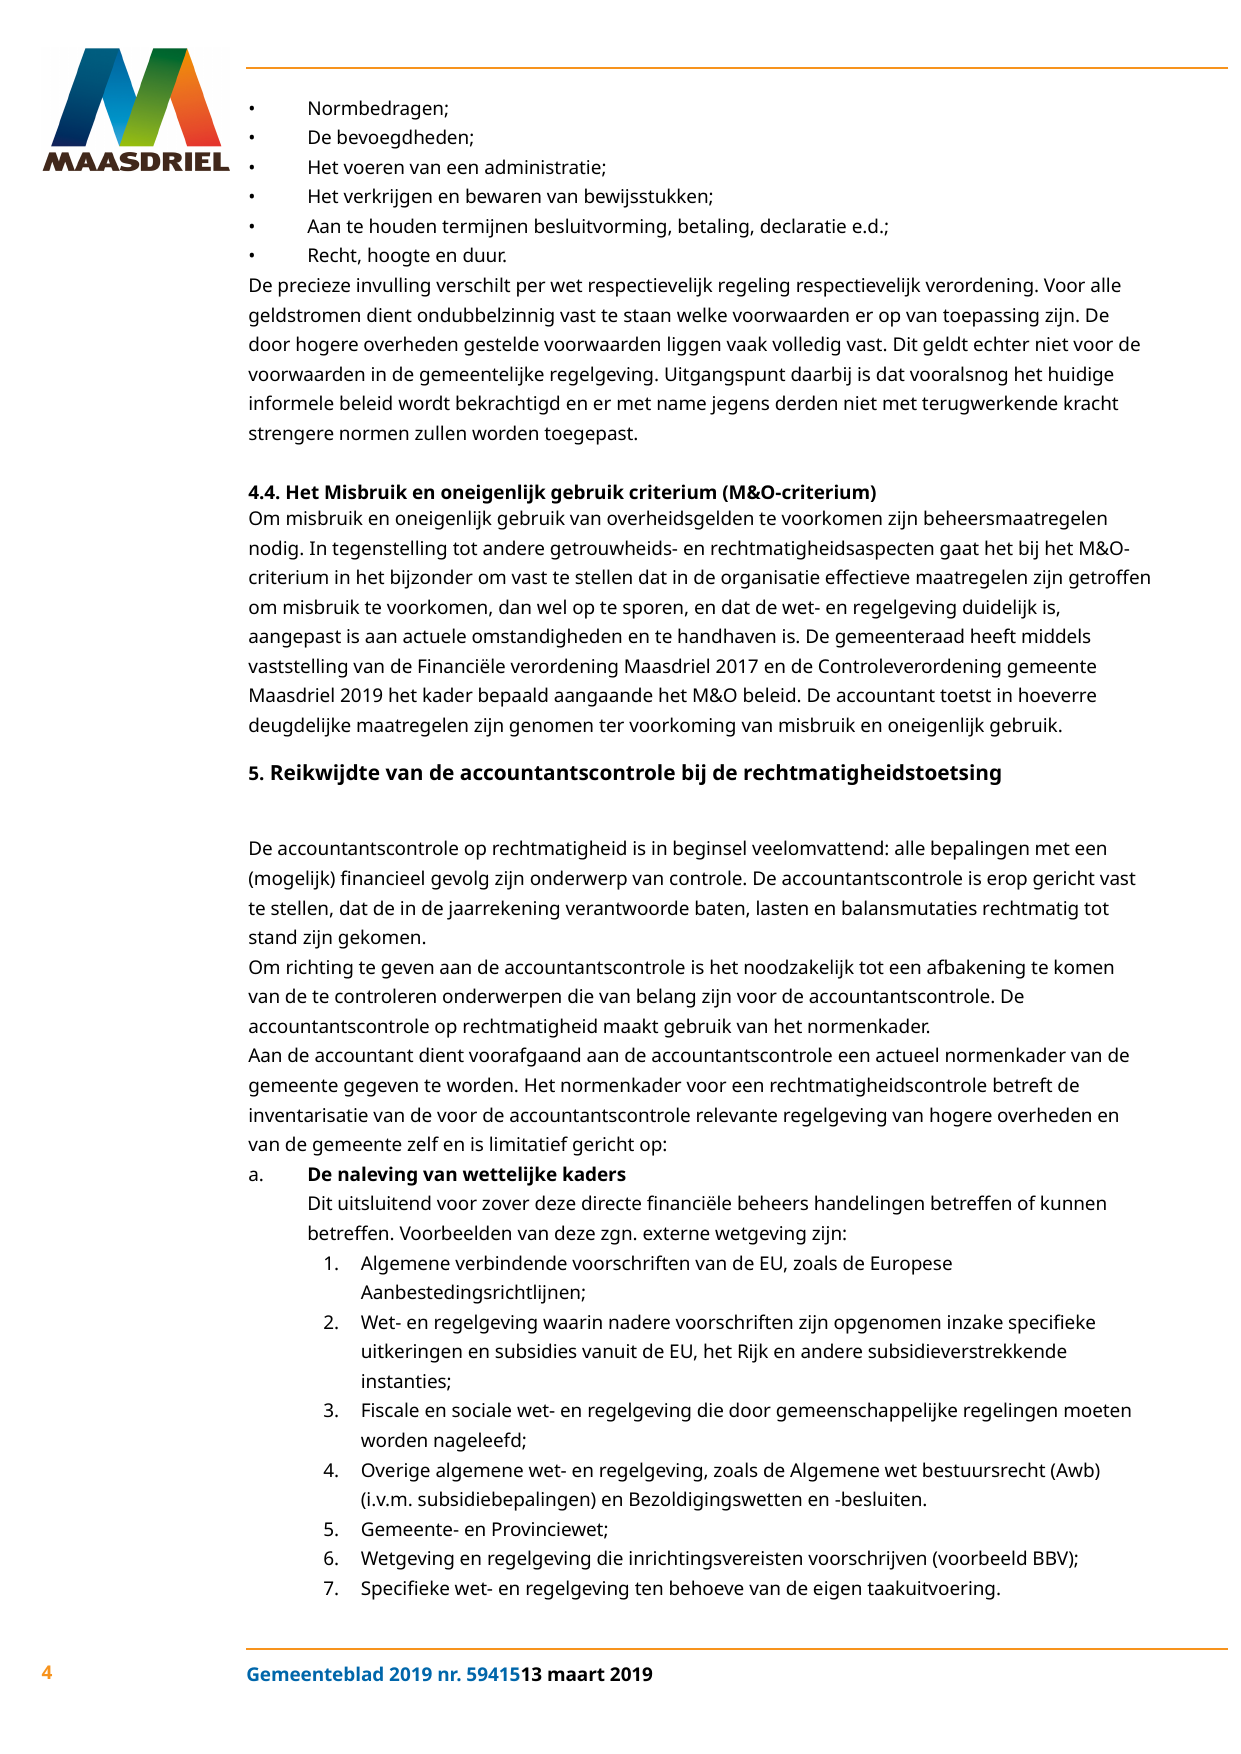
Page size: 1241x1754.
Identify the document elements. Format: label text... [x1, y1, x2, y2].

list De bevoegdheden; [248, 124, 1152, 150]
list Specifieke wet- en regelgeving ten behoeve van de eigen taakuitvoering. [323, 1575, 1152, 1601]
text 4.4. Het Misbruik en oneigenlijk gebruik criterium (M&O-criterium) [248, 479, 1152, 505]
list Gemeente- en Provinciewet; [323, 1516, 1152, 1542]
text De accountantscontrole op rechtmatigheid is in beginsel veelomvattend: alle bepalingen met een (mogelijk) financieel gevolg zijn onderwerp van controle. De accountantscontrole is erop gericht vast te stellen, dat de in de jaarrekening verantwoorde baten, lasten en balansmutaties rechtmatig tot stand zijn gekomen. [248, 836, 1152, 950]
picture [41, 47, 231, 172]
text Om misbruik en oneigenlijk gebruik van overheidsgelden te voorkomen zijn beheersmaatregelen nodig. In tegenstelling tot andere getrouwheids- en rechtmatigheidsaspecten gaat het bij het M&O-criterium in het bijzonder om vast te stellen dat in de organisatie effectieve maatregelen zijn getroffen om misbruik te voorkomen, dan wel op te sporen, en dat de wet- en regelgeving duidelijk is, aangepast is aan actuele omstandigheden en te handhaven is. De gemeenteraad heeft middels vaststelling van de Financiële verordening Maasdriel 2017 en de Controleverordening gemeente Maasdriel 2019 het kader bepaald aangaande het M&O beleid. De accountant toetst in hoeverre deugdelijke maatregelen zijn genomen ter voorkoming van misbruik en oneigenlijk gebruik. [248, 505, 1152, 738]
list De naleving van wettelijke kaders [248, 1161, 1152, 1187]
text Aan de accountant dient voorafgaand aan de accountantscontrole een actueel normenkader van de gemeente gegeven te worden. Het normenkader voor een rechtmatigheidscontrole betreft de inventarisatie van de voor de accountantscontrole relevante regelgeving van hogere overheden en van de gemeente zelf en is limitatief gericht op: [248, 1043, 1152, 1157]
list Aan te houden termijnen besluitvorming, betaling, declaratie e.d.; [248, 213, 1152, 239]
list Recht, hoogte en duur. [248, 243, 1152, 268]
list Dit uitsluitend voor zover deze directe financiële beheers handelingen betreffen of kunnen betreffen. Voorbeelden van deze zgn. externe wetgeving zijn: [248, 1191, 1152, 1246]
list Algemene verbindende voorschriften van de EU, zoals de Europese Aanbestedingsrichtlijnen; [323, 1250, 1152, 1305]
list Overige algemene wet- en regelgeving, zoals de Algemene wet bestuursrecht (Awb) (i.v.m. subsidiebepalingen) en Bezoldigingswetten en -besluiten. [323, 1457, 1152, 1512]
list Het voeren van een administratie; [248, 154, 1152, 180]
text Om richting te geven aan de accountantscontrole is het noodzakelijk tot een afbakening te komen van de te controleren onderwerpen die van belang zijn voor de accountantscontrole. De accountantscontrole op rechtmatigheid maakt gebruik van het normenkader. [248, 954, 1152, 1039]
text 5. Reikwijdte van de accountantscontrole bij de rechtmatigheidstoetsing [248, 758, 1152, 786]
list Fiscale en sociale wet- en regelgeving die door gemeenschappelijke regelingen moeten worden nageleefd; [323, 1398, 1152, 1453]
list Wet- en regelgeving waarin nadere voorschriften zijn opgenomen inzake specifieke uitkeringen en subsidies vanuit de EU, het Rijk en andere subsidieverstrekkende instanties; [323, 1309, 1152, 1394]
list Het verkrijgen en bewaren van bewijsstukken; [248, 183, 1152, 209]
list Wetgeving en regelgeving die inrichtingsvereisten voorschrijven (voorbeeld BBV); [323, 1546, 1152, 1571]
text De precieze invulling verschilt per wet respectievelijk regeling respectievelijk verordening. Voor alle geldstromen dient ondubbelzinnig vast te staan welke voorwaarden er op van toepassing zijn. De door hogere overheden gestelde voorwaarden liggen vaak volledig vast. Dit geldt echter niet voor de voorwaarden in de gemeentelijke regelgeving. Uitgangspunt daarbij is dat vooralsnog het huidige informele beleid wordt bekrachtigd en er met name jegens derden niet met terugwerkende kracht strengere normen zullen worden toegepast. [248, 272, 1152, 446]
list Normbedragen; [248, 95, 1152, 121]
